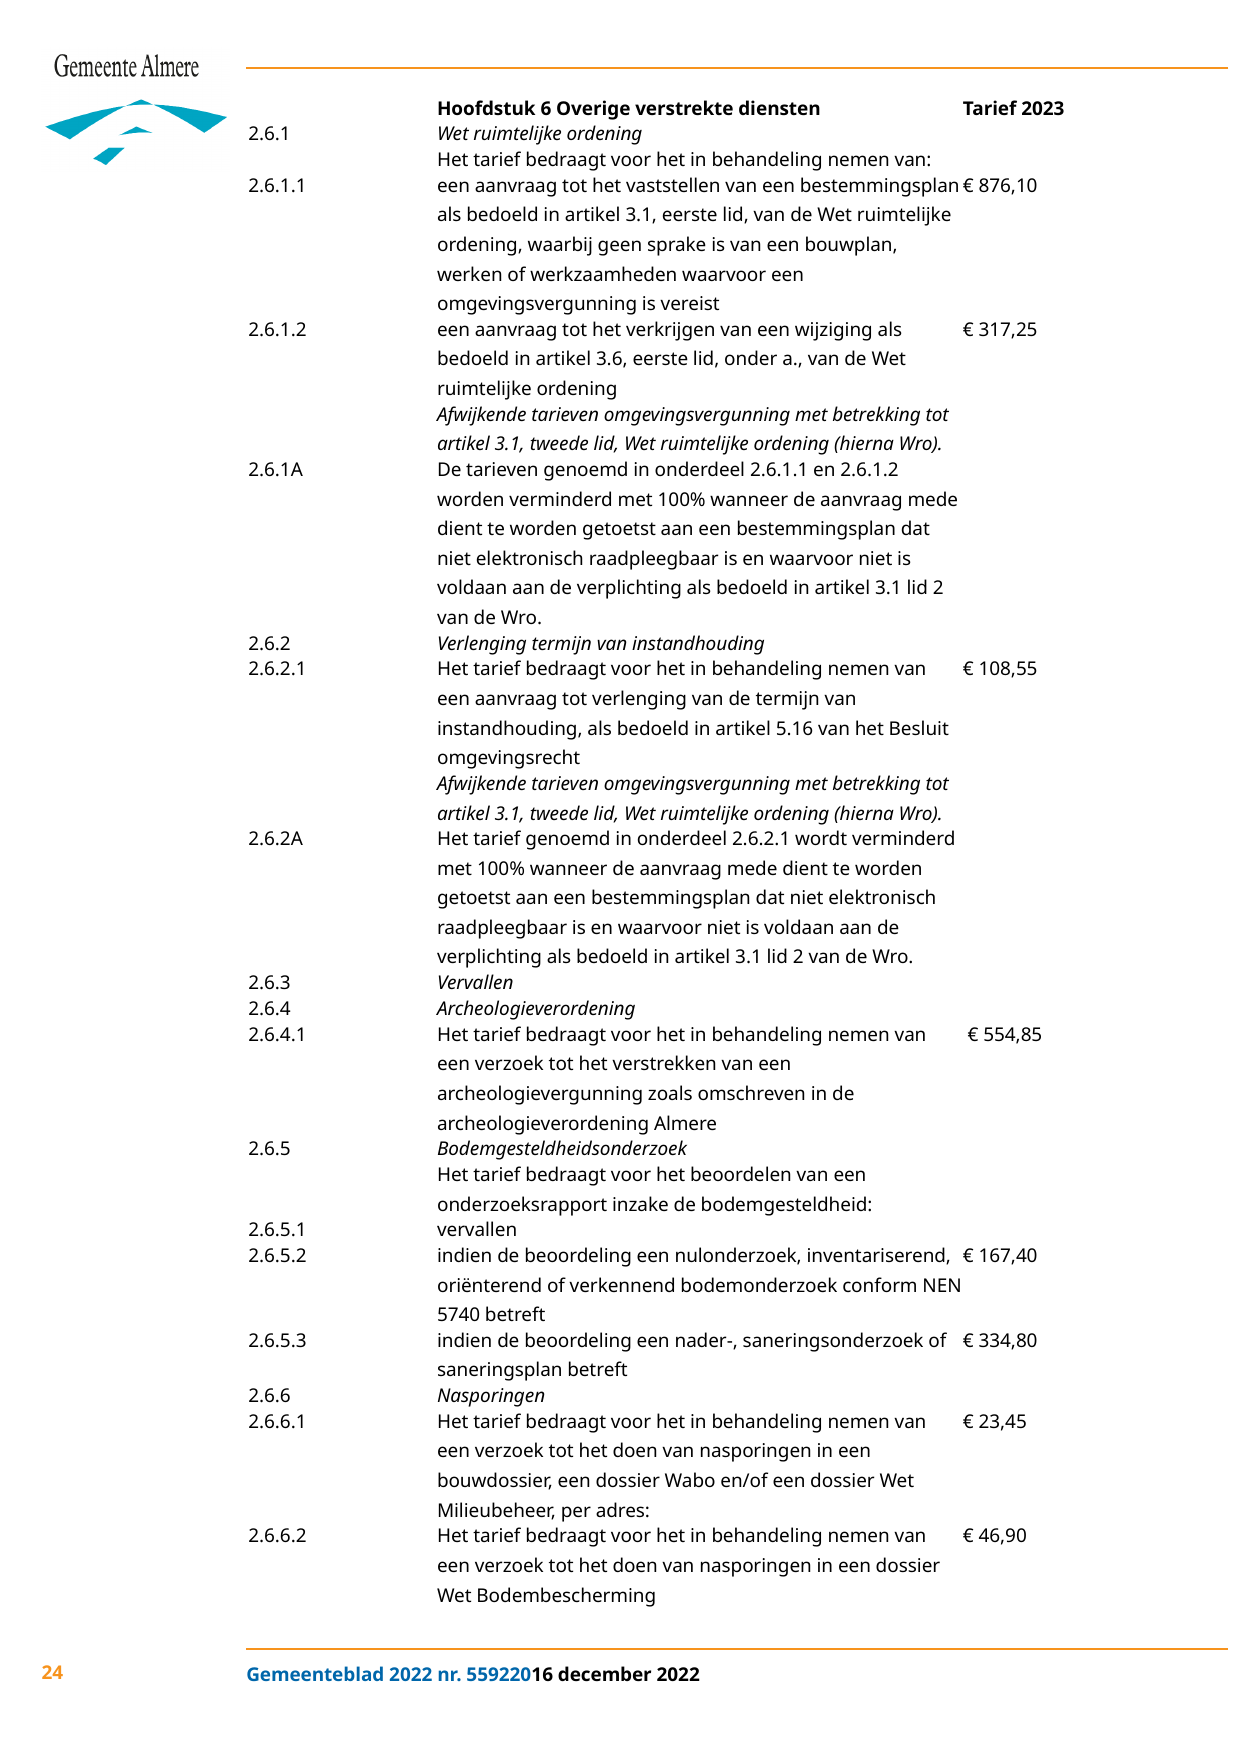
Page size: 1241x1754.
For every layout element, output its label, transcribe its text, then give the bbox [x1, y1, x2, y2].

table_cell [248, 95, 437, 121]
table_cell Het tarief bedraagt voor het beoordelen van een onderzoeksrapport inzake de bodemgesteldheid: [437, 1161, 963, 1216]
table_cell Het tarief bedraagt voor het in behandeling nemen van een verzoek tot het verstrekken van een archeologievergunning zoals omschreven in de archeologieverordening Almere [437, 1021, 963, 1135]
table_cell 2.6.2 [248, 630, 437, 656]
table_cell indien de beoordeling een nulonderzoek, inventariserend, oriënterend of verkennend bodemonderzoek conform NEN 5740 betreft [437, 1242, 963, 1327]
table_cell 2.6.2A [248, 825, 437, 969]
table_cell 2.6.1.2 [248, 316, 437, 401]
table_cell 2.6.3 [248, 970, 437, 995]
table_cell [963, 1135, 1152, 1161]
table_cell [963, 970, 1152, 995]
table_cell Het tarief bedraagt voor het in behandeling nemen van een verzoek tot het doen van nasporingen in een bouwdossier, een dossier Wabo en/of een dossier Wet Milieubeheer, per adres: [437, 1408, 963, 1523]
table_cell De tarieven genoemd in onderdeel 2.6.1.1 en 2.6.1.2 worden verminderd met 100% wanneer de aanvraag mede dient te worden getoetst aan een bestemmingsplan dat niet elektronisch raadpleegbaar is en waarvoor niet is voldaan aan de verplichting als bedoeld in artikel 3.1 lid 2 van de Wro. [437, 456, 963, 630]
table_cell Vervallen [437, 970, 963, 995]
table_cell [248, 1161, 437, 1216]
table_cell [248, 401, 437, 456]
table_cell Het tarief genoemd in onderdeel 2.6.2.1 wordt verminderd met 100% wanneer de aanvraag mede dient te worden getoetst aan een bestemmingsplan dat niet elektronisch raadpleegbaar is en waarvoor niet is voldaan aan de verplichting als bedoeld in artikel 3.1 lid 2 van de Wro. [437, 825, 963, 969]
table_cell [963, 146, 1152, 172]
table_cell € 46,90 [963, 1523, 1152, 1607]
table_cell [963, 1161, 1152, 1216]
table_cell [963, 1216, 1152, 1242]
table_cell [963, 456, 1152, 630]
table_cell 2.6.4.1 [248, 1021, 437, 1135]
table_cell [963, 995, 1152, 1021]
table_cell Wet ruimtelijke ordening [437, 121, 963, 146]
table_cell 2.6.5.2 [248, 1242, 437, 1327]
table_cell € 554,85 [963, 1021, 1152, 1135]
table_cell Het tarief bedraagt voor het in behandeling nemen van een aanvraag tot verlenging van de termijn van instandhouding, als bedoeld in artikel 5.16 van het Besluit omgevingsrecht [437, 656, 963, 770]
table_cell € 317,25 [963, 316, 1152, 401]
picture [41, 47, 231, 172]
table_cell [963, 770, 1152, 825]
table_cell indien de beoordeling een nader-, saneringsonderzoek of saneringsplan betreft [437, 1327, 963, 1382]
table_cell 2.6.1A [248, 456, 437, 630]
table_cell Het tarief bedraagt voor het in behandeling nemen van: [437, 146, 963, 172]
table_cell [963, 825, 1152, 969]
table_cell [248, 770, 437, 825]
table_cell Het tarief bedraagt voor het in behandeling nemen van een verzoek tot het doen van nasporingen in een dossier Wet Bodembescherming [437, 1523, 963, 1607]
table_cell [963, 1383, 1152, 1408]
table_cell Verlenging termijn van instandhouding [437, 630, 963, 656]
table_cell Tarief 2023 [963, 95, 1152, 121]
table_cell € 23,45 [963, 1408, 1152, 1523]
table_cell [963, 401, 1152, 456]
table_cell een aanvraag tot het verkrijgen van een wijziging als bedoeld in artikel 3.6, eerste lid, onder a., van de Wet ruimtelijke ordening [437, 316, 963, 401]
table_cell Hoofdstuk 6 Overige verstrekte diensten [437, 95, 963, 121]
table_cell 2.6.4 [248, 995, 437, 1021]
table_cell [963, 630, 1152, 656]
table_cell 2.6.1.1 [248, 172, 437, 316]
table_cell 2.6.6.1 [248, 1408, 437, 1523]
table_cell € 876,10 [963, 172, 1152, 316]
table_cell 2.6.1 [248, 121, 437, 146]
table_cell 2.6.5 [248, 1135, 437, 1161]
table_cell Bodemgesteldheidsonderzoek [437, 1135, 963, 1161]
table_cell Afwijkende tarieven omgevingsvergunning met betrekking tot artikel 3.1, tweede lid, Wet ruimtelijke ordening (hierna Wro). [437, 401, 963, 456]
table_cell [248, 146, 437, 172]
table_cell 2.6.6.2 [248, 1523, 437, 1607]
table_cell Afwijkende tarieven omgevingsvergunning met betrekking tot artikel 3.1, tweede lid, Wet ruimtelijke ordening (hierna Wro). [437, 770, 963, 825]
table_cell Archeologieverordening [437, 995, 963, 1021]
table_cell een aanvraag tot het vaststellen van een bestemmingsplan als bedoeld in artikel 3.1, eerste lid, van de Wet ruimtelijke ordening, waarbij geen sprake is van een bouwplan, werken of werkzaamheden waarvoor een omgevingsvergunning is vereist [437, 172, 963, 316]
table_cell 2.6.5.3 [248, 1327, 437, 1382]
table_cell € 167,40 [963, 1242, 1152, 1327]
table_cell € 108,55 [963, 656, 1152, 770]
table_cell 2.6.6 [248, 1383, 437, 1408]
table_cell [963, 121, 1152, 146]
table_cell 2.6.5.1 [248, 1216, 437, 1242]
table_cell vervallen [437, 1216, 963, 1242]
table_cell € 334,80 [963, 1327, 1152, 1382]
table_cell Nasporingen [437, 1383, 963, 1408]
table_cell 2.6.2.1 [248, 656, 437, 770]
